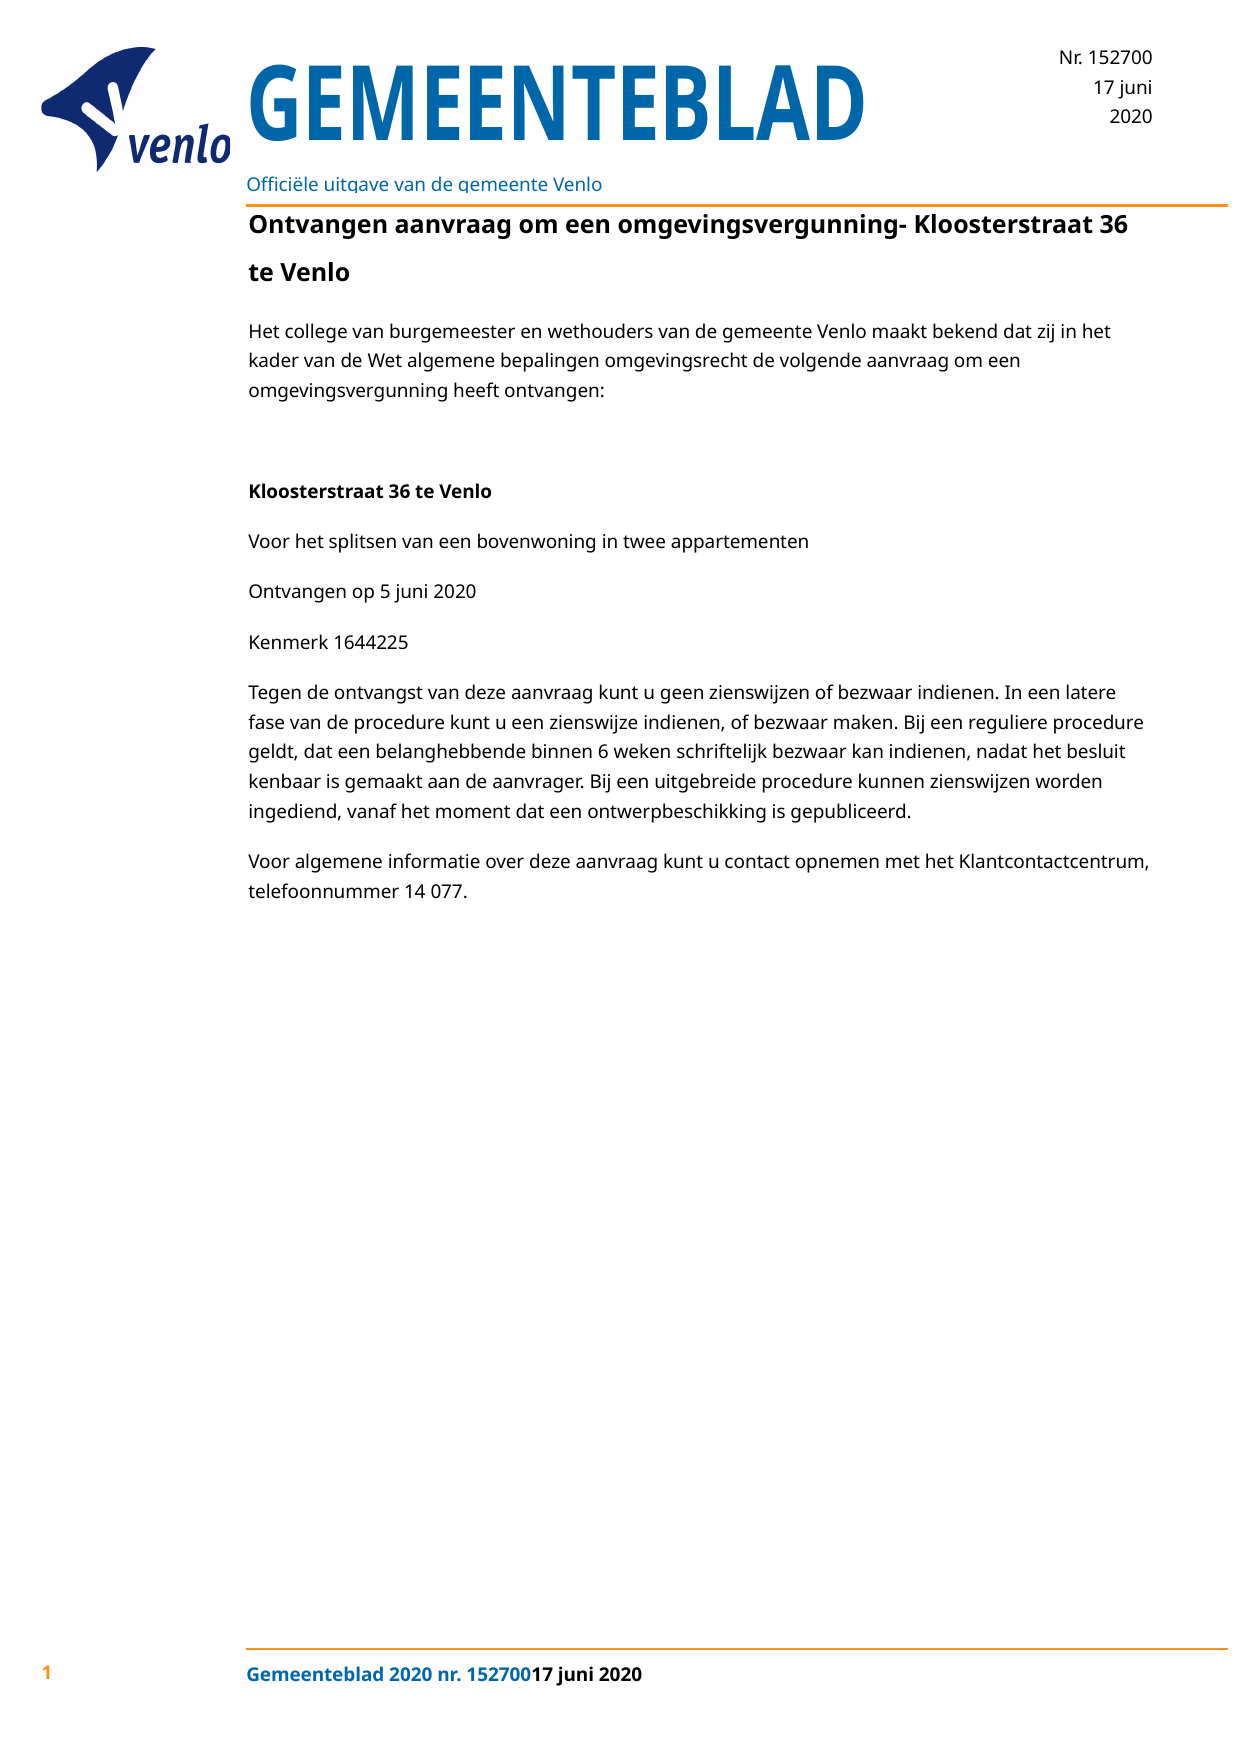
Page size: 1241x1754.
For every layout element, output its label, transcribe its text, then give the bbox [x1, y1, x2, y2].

text Het college van burgemeester en wethouders van de gemeente Venlo maakt bekend dat zij in het kader van de Wet algemene bepalingen omgevingsrecht de volgende aanvraag om een omgevingsvergunning heeft ontvangen: [248, 318, 1152, 403]
text Voor het splitsen van een bovenwoning in twee appartementen [248, 528, 1152, 554]
text Kenmerk 1644225 [248, 629, 1152, 655]
text Ontvangen aanvraag om een omgevingsvergunning- Kloosterstraat 36 te Venlo [248, 207, 1152, 288]
text Kloosterstraat 36 te Venlo [248, 478, 1152, 504]
text Ontvangen op 5 juni 2020 [248, 579, 1152, 604]
picture [41, 47, 231, 172]
text Voor algemene informatie over deze aanvraag kunt u contact opnemen met het Klantcontactcentrum, telefoonnummer 14 077. [248, 848, 1152, 904]
text Tegen de ontvangst van deze aanvraag kunt u geen zienswijzen of bezwaar indienen. In een latere fase van de procedure kunt u een zienswijze indienen, of bezwaar maken. Bij een reguliere procedure geldt, dat een belanghebbende binnen 6 weken schriftelijk bezwaar kan indienen, nadat het besluit kenbaar is gemaakt aan de aanvrager. Bij een uitgebreide procedure kunnen zienswijzen worden ingediend, vanaf het moment dat een ontwerpbeschikking is gepubliceerd. [248, 679, 1152, 824]
